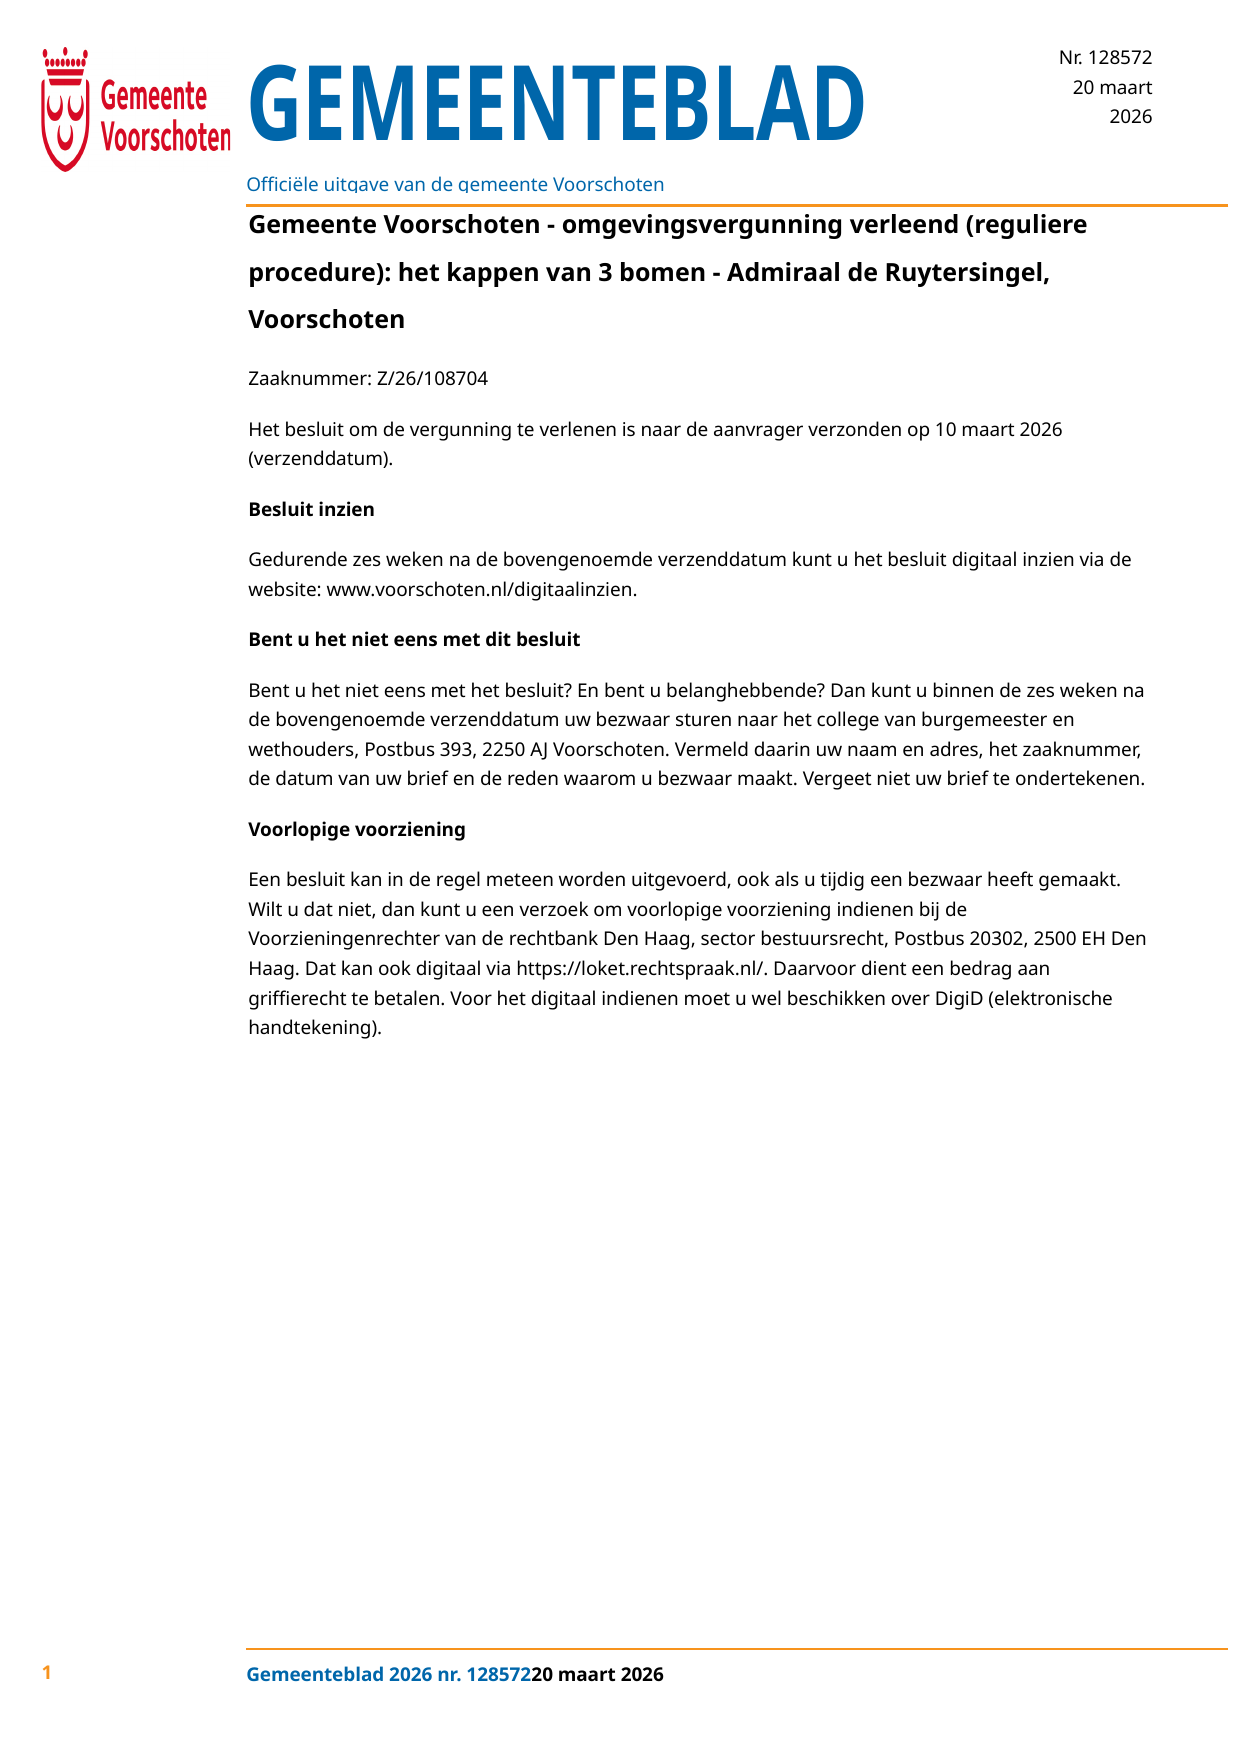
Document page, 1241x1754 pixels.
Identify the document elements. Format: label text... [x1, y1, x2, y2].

text Bent u het niet eens met dit besluit [248, 626, 1152, 652]
text Een besluit kan in de regel meteen worden uitgevoerd, ook als u tijdig een bezwaar heeft gemaakt. Wilt u dat niet, dan kunt u een verzoek om voorlopige voorziening indienen bij de Voorzieningenrechter van de rechtbank Den Haag, sector bestuursrecht, Postbus 20302, 2500 EH Den Haag. Dat kan ook digitaal via https://loket.rechtspraak.nl/. Daarvoor dient een bedrag aan griffierecht te betalen. Voor het digitaal indienen moet u wel beschikken over DigiD (elektronische handtekening). [248, 866, 1152, 1040]
text Bent u het niet eens met het besluit? En bent u belanghebbende? Dan kunt u binnen de zes weken na de bovengenoemde verzenddatum uw bezwaar sturen naar het college van burgemeester en wethouders, Postbus 393, 2250 AJ Voorschoten. Vermeld daarin uw naam en adres, het zaaknummer, de datum van uw brief en de reden waarom u bezwaar maakt. Vergeet niet uw brief te ondertekenen. [248, 677, 1152, 791]
picture [41, 47, 231, 172]
text Zaaknummer: Z/26/108704 [248, 366, 1152, 391]
text Voorlopige voorziening [248, 816, 1152, 842]
text Besluit inzien [248, 496, 1152, 522]
text Gedurende zes weken na de bovengenoemde verzenddatum kunt u het besluit digitaal inzien via de website: www.voorschoten.nl/digitaalinzien. [248, 546, 1152, 602]
text Het besluit om de vergunning te verlenen is naar de aanvrager verzonden op 10 maart 2026 (verzenddatum). [248, 416, 1152, 471]
text Gemeente Voorschoten - omgevingsvergunning verleend (reguliere procedure): het kappen van 3 bomen - Admiraal de Ruytersingel, Voorschoten [248, 207, 1152, 336]
